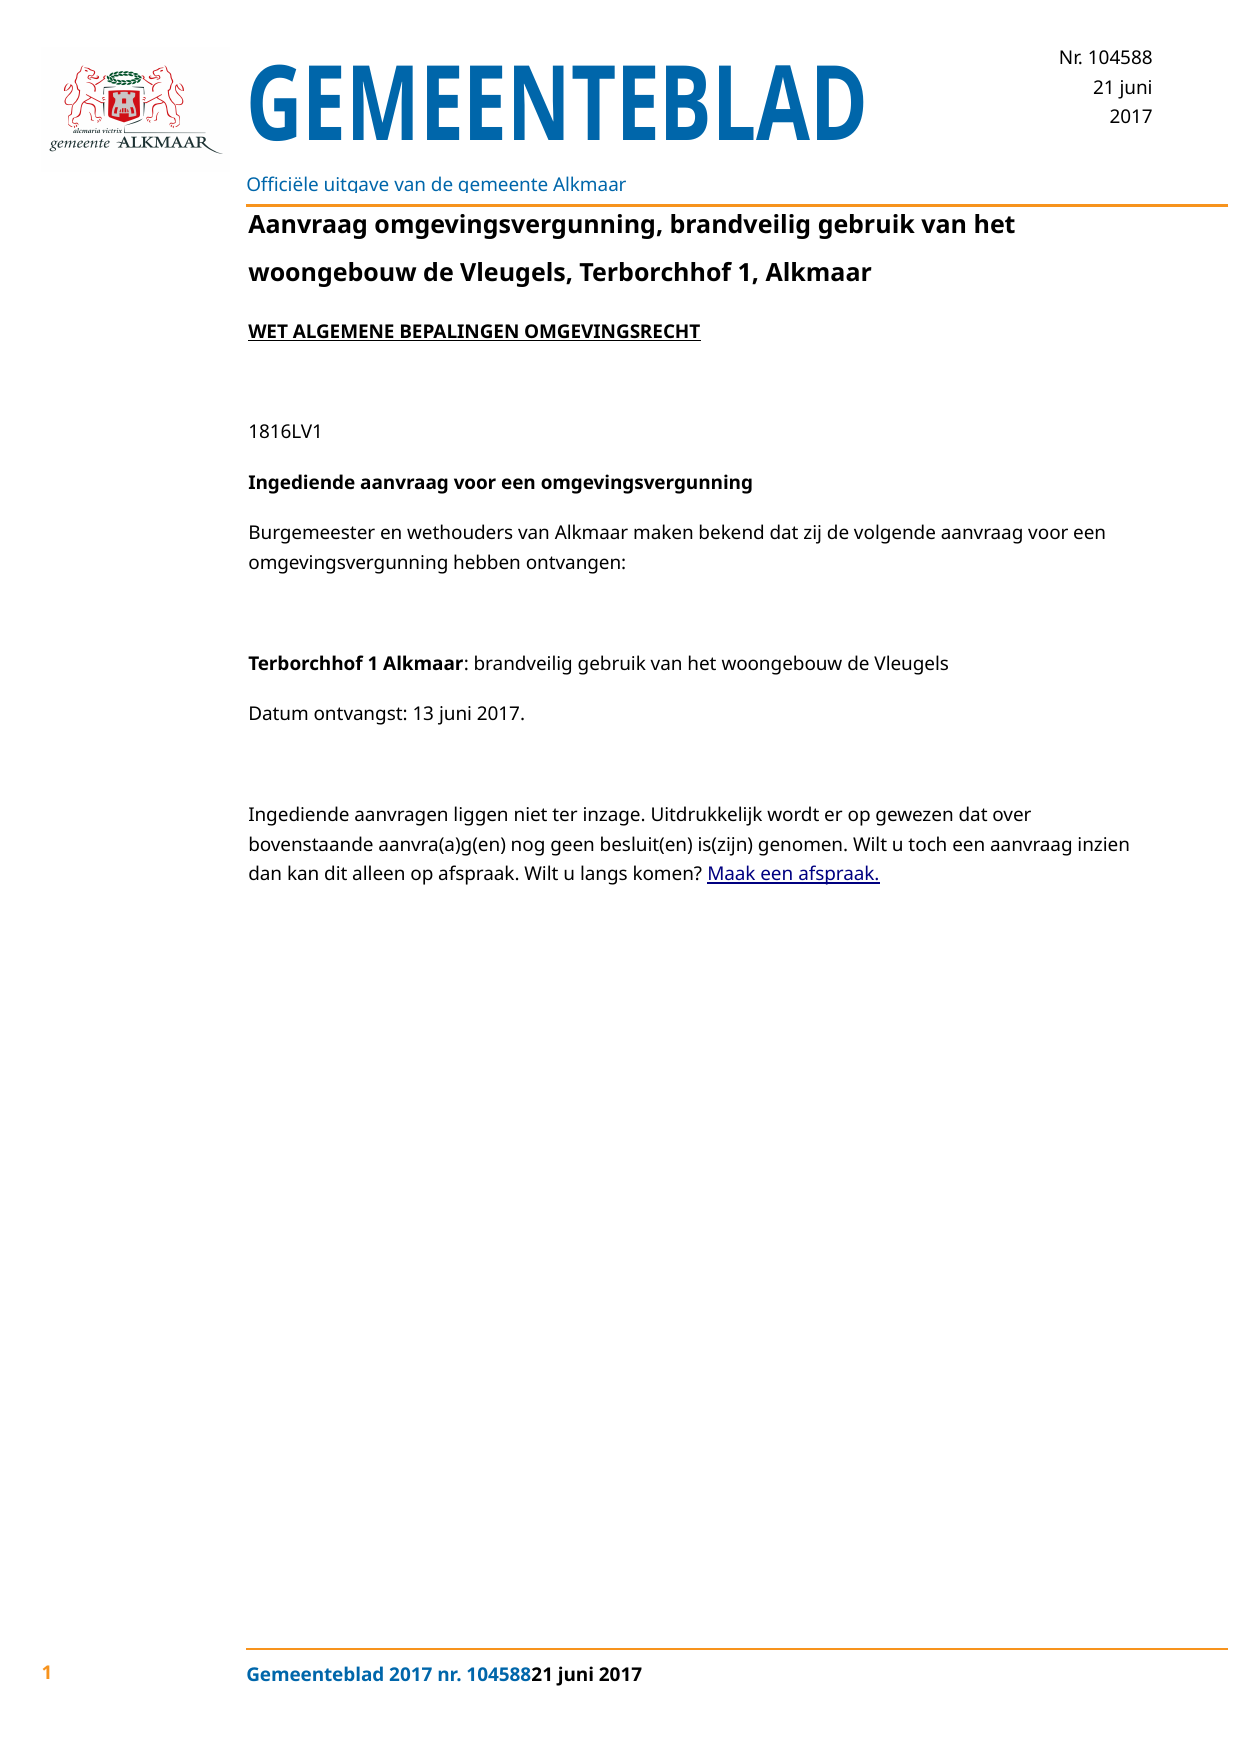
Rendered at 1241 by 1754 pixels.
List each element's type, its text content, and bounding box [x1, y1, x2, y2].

text Ingediende aanvragen liggen niet ter inzage. Uitdrukkelijk wordt er op gewezen dat over bovenstaande aanvra(a)g(en) nog geen besluit(en) is(zijn) genomen. Wilt u toch een aanvraag inzien dan kan dit alleen op afspraak. Wilt u langs komen? Maak een afspraak. [248, 801, 1152, 886]
text Burgemeester en wethouders van Alkmaar maken bekend dat zij de volgende aanvraag voor een omgevingsvergunning hebben ontvangen: [248, 519, 1152, 575]
text Terborchhof 1 Alkmaar: brandveilig gebruik van het woongebouw de Vleugels [248, 650, 1152, 676]
text 1816LV1 [248, 419, 1152, 444]
text Ingediende aanvraag voor een omgevingsvergunning [248, 469, 1152, 495]
text Datum ontvangst: 13 juni 2017. [248, 700, 1152, 726]
picture [41, 47, 231, 172]
text Aanvraag omgevingsvergunning, brandveilig gebruik van het woongebouw de Vleugels, Terborchhof 1, Alkmaar [248, 207, 1152, 288]
text WET ALGEMENE BEPALINGEN OMGEVINGSRECHT [248, 318, 1152, 344]
